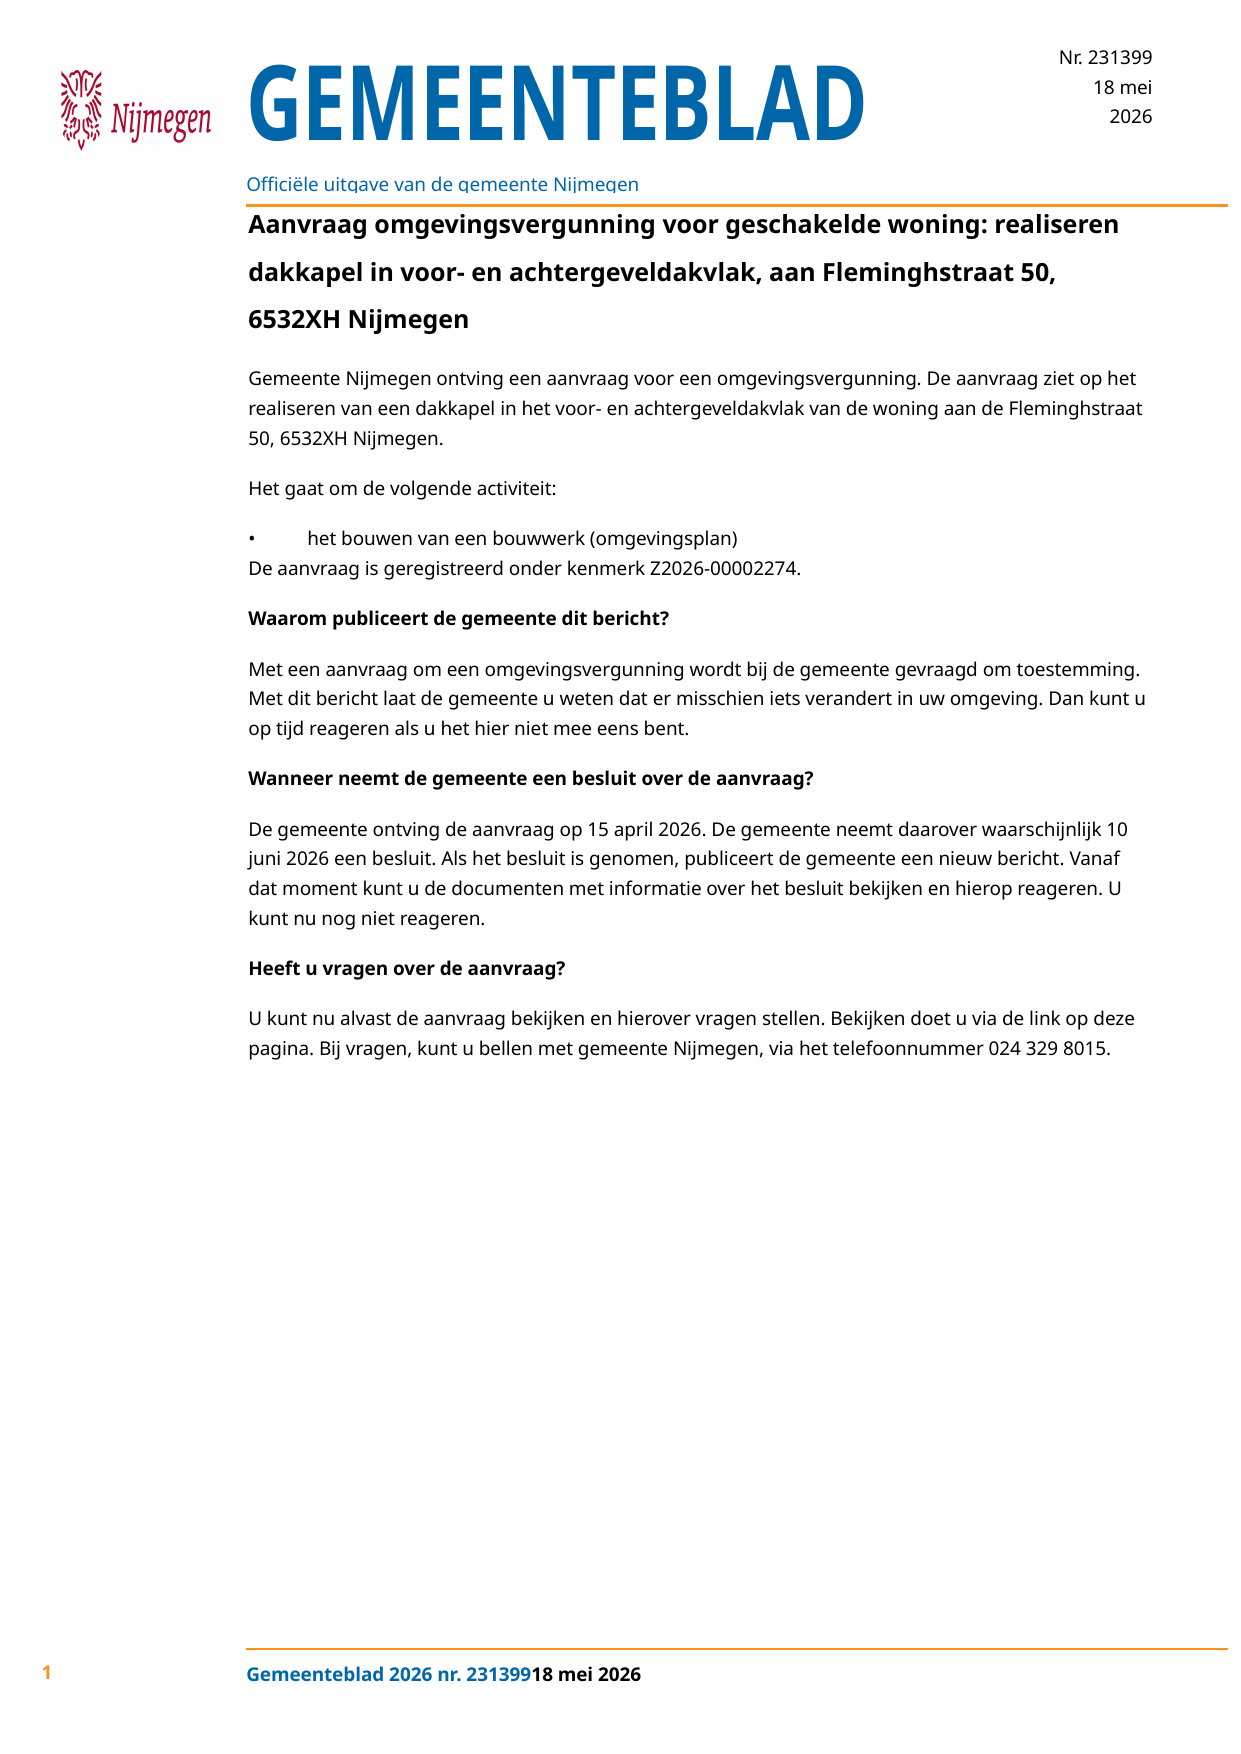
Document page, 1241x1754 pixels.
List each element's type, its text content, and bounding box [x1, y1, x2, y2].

picture [41, 47, 231, 172]
list het bouwen van een bouwwerk (omgevingsplan) [248, 526, 1152, 551]
text De aanvraag is geregistreerd onder kenmerk Z2026-00002274. [248, 555, 1152, 581]
text Aanvraag omgevingsvergunning voor geschakelde woning: realiseren dakkapel in voor- en achtergeveldakvlak, aan Fleminghstraat 50, 6532XH Nijmegen [248, 207, 1152, 336]
text Heeft u vragen over de aanvraag? [248, 955, 1152, 981]
text U kunt nu alvast de aanvraag bekijken en hierover vragen stellen. Bekijken doet u via de link op deze pagina. Bij vragen, kunt u bellen met gemeente Nijmegen, via het telefoonnummer 024 329 8015. [248, 1006, 1152, 1061]
text Wanneer neemt de gemeente een besluit over de aanvraag? [248, 766, 1152, 791]
text De gemeente ontving de aanvraag op 15 april 2026. De gemeente neemt daarover waarschijnlijk 10 juni 2026 een besluit. Als het besluit is genomen, publiceert de gemeente een nieuw bericht. Vanaf dat moment kunt u de documenten met informatie over het besluit bekijken en hierop reageren. U kunt nu nog niet reageren. [248, 816, 1152, 930]
text Het gaat om de volgende activiteit: [248, 475, 1152, 501]
text Waarom publiceert de gemeente dit bericht? [248, 606, 1152, 631]
text Met een aanvraag om een omgevingsvergunning wordt bij de gemeente gevraagd om toestemming. Met dit bericht laat de gemeente u weten dat er misschien iets verandert in uw omgeving. Dan kunt u op tijd reageren als u het hier niet mee eens bent. [248, 656, 1152, 741]
text Gemeente Nijmegen ontving een aanvraag voor een omgevingsvergunning. De aanvraag ziet op het realiseren van een dakkapel in het voor- en achtergeveldakvlak van de woning aan de Fleminghstraat 50, 6532XH Nijmegen. [248, 366, 1152, 450]
